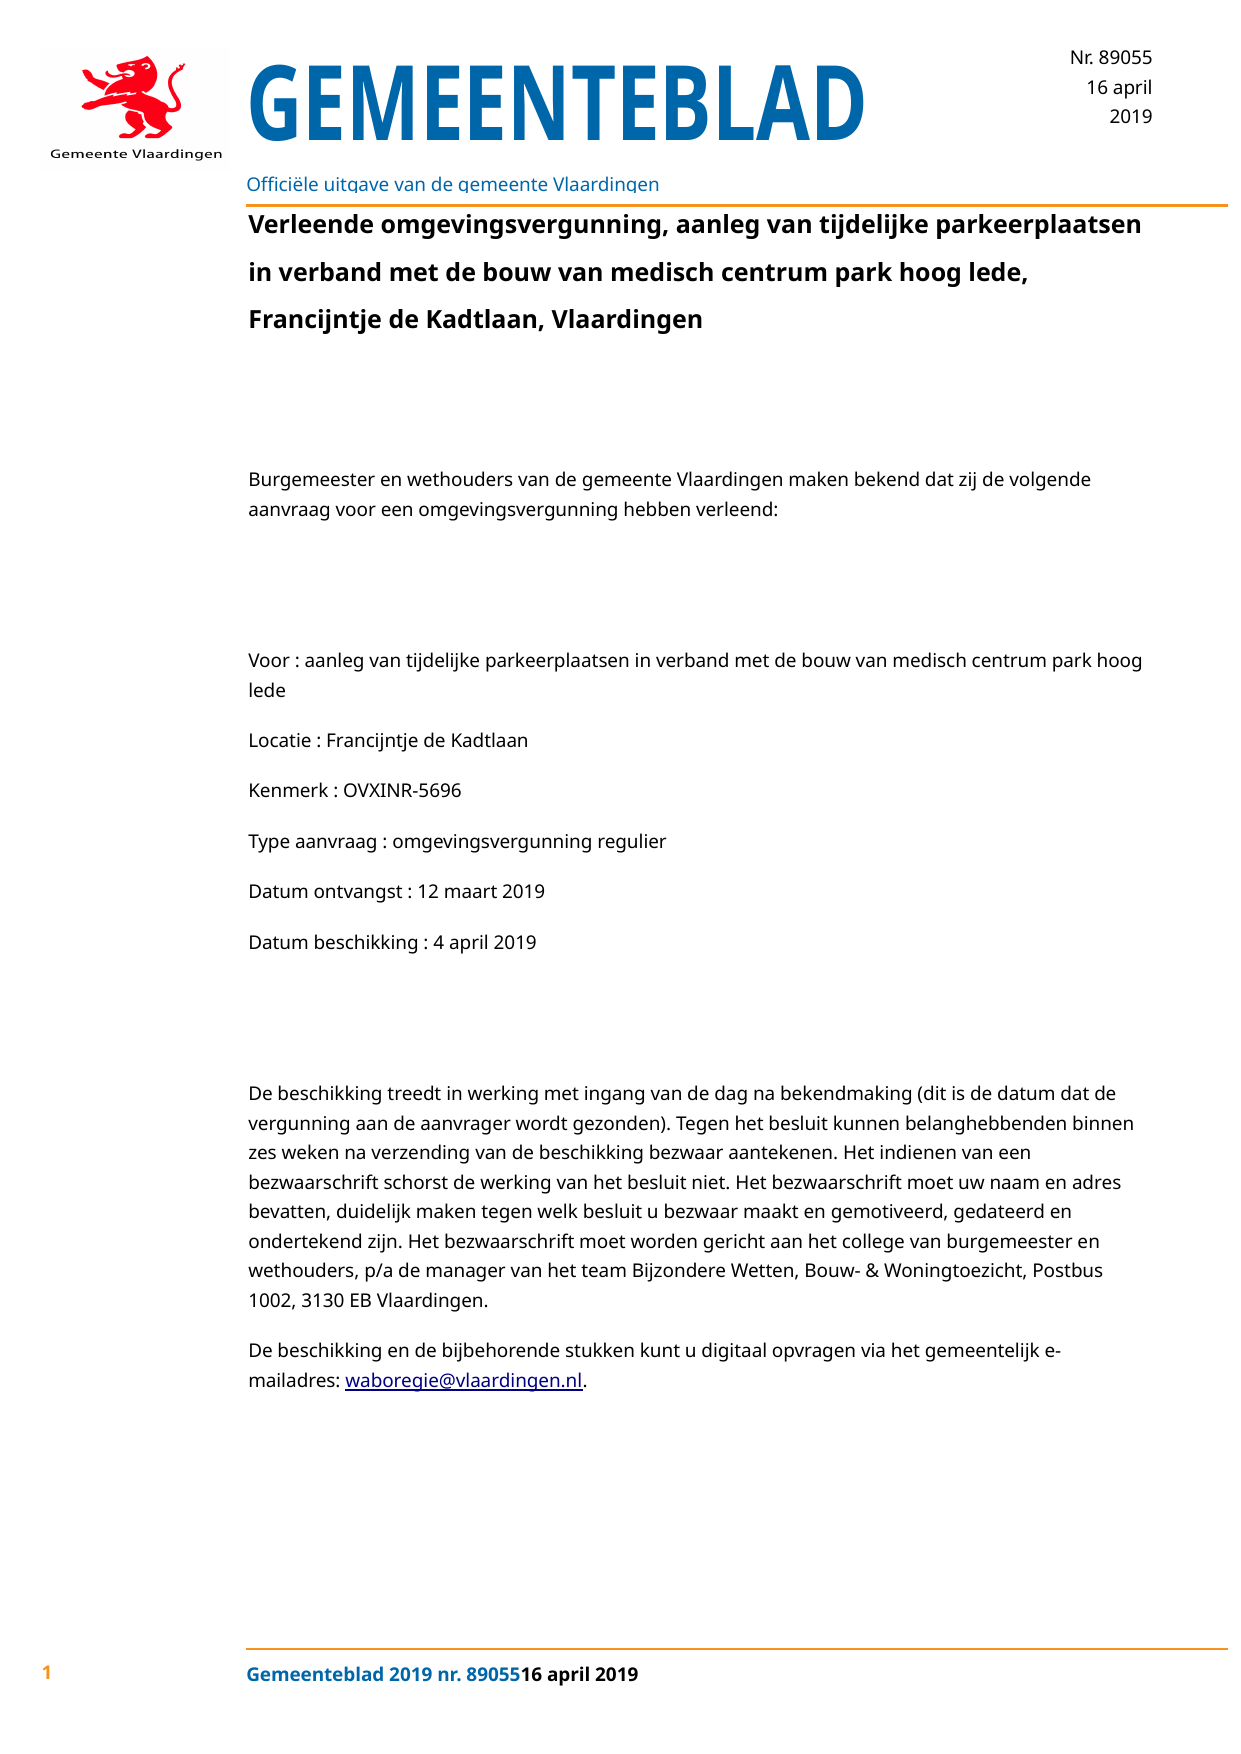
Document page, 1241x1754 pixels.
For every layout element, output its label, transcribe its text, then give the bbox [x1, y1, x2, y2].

text De beschikking treedt in werking met ingang van de dag na bekendmaking (dit is de datum dat de vergunning aan de aanvrager wordt gezonden). Tegen het besluit kunnen belanghebbenden binnen zes weken na verzending van de beschikking bezwaar aantekenen. Het indienen van een bezwaarschrift schorst de werking van het besluit niet. Het bezwaarschrift moet uw naam en adres bevatten, duidelijk maken tegen welk besluit u bezwaar maakt en gemotiveerd, gedateerd en ondertekend zijn. Het bezwaarschrift moet worden gericht aan het college van burgemeester en wethouders, p/a de manager van het team Bijzondere Wetten, Bouw- & Woningtoezicht, Postbus 1002, 3130 EB Vlaardingen. [248, 1080, 1152, 1313]
text Type aanvraag : omgevingsvergunning regulier [248, 828, 1152, 854]
text Voor : aanleg van tijdelijke parkeerplaatsen in verband met de bouw van medisch centrum park hoog lede [248, 647, 1152, 702]
text Locatie : Francijntje de Kadtlaan [248, 727, 1152, 753]
text Kenmerk : OVXINR-5696 [248, 778, 1152, 803]
picture [41, 47, 231, 172]
text Verleende omgevingsvergunning, aanleg van tijdelijke parkeerplaatsen in verband met de bouw van medisch centrum park hoog lede, Francijntje de Kadtlaan, Vlaardingen [248, 207, 1152, 336]
text Datum ontvangst : 12 maart 2019 [248, 878, 1152, 904]
text Burgemeester en wethouders van de gemeente Vlaardingen maken bekend dat zij de volgende aanvraag voor een omgevingsvergunning hebben verleend: [248, 466, 1152, 522]
text Datum beschikking : 4 april 2019 [248, 929, 1152, 954]
text De beschikking en de bijbehorende stukken kunt u digitaal opvragen via het gemeentelijk e-mailadres: waboregie@vlaardingen.nl. [248, 1338, 1152, 1393]
